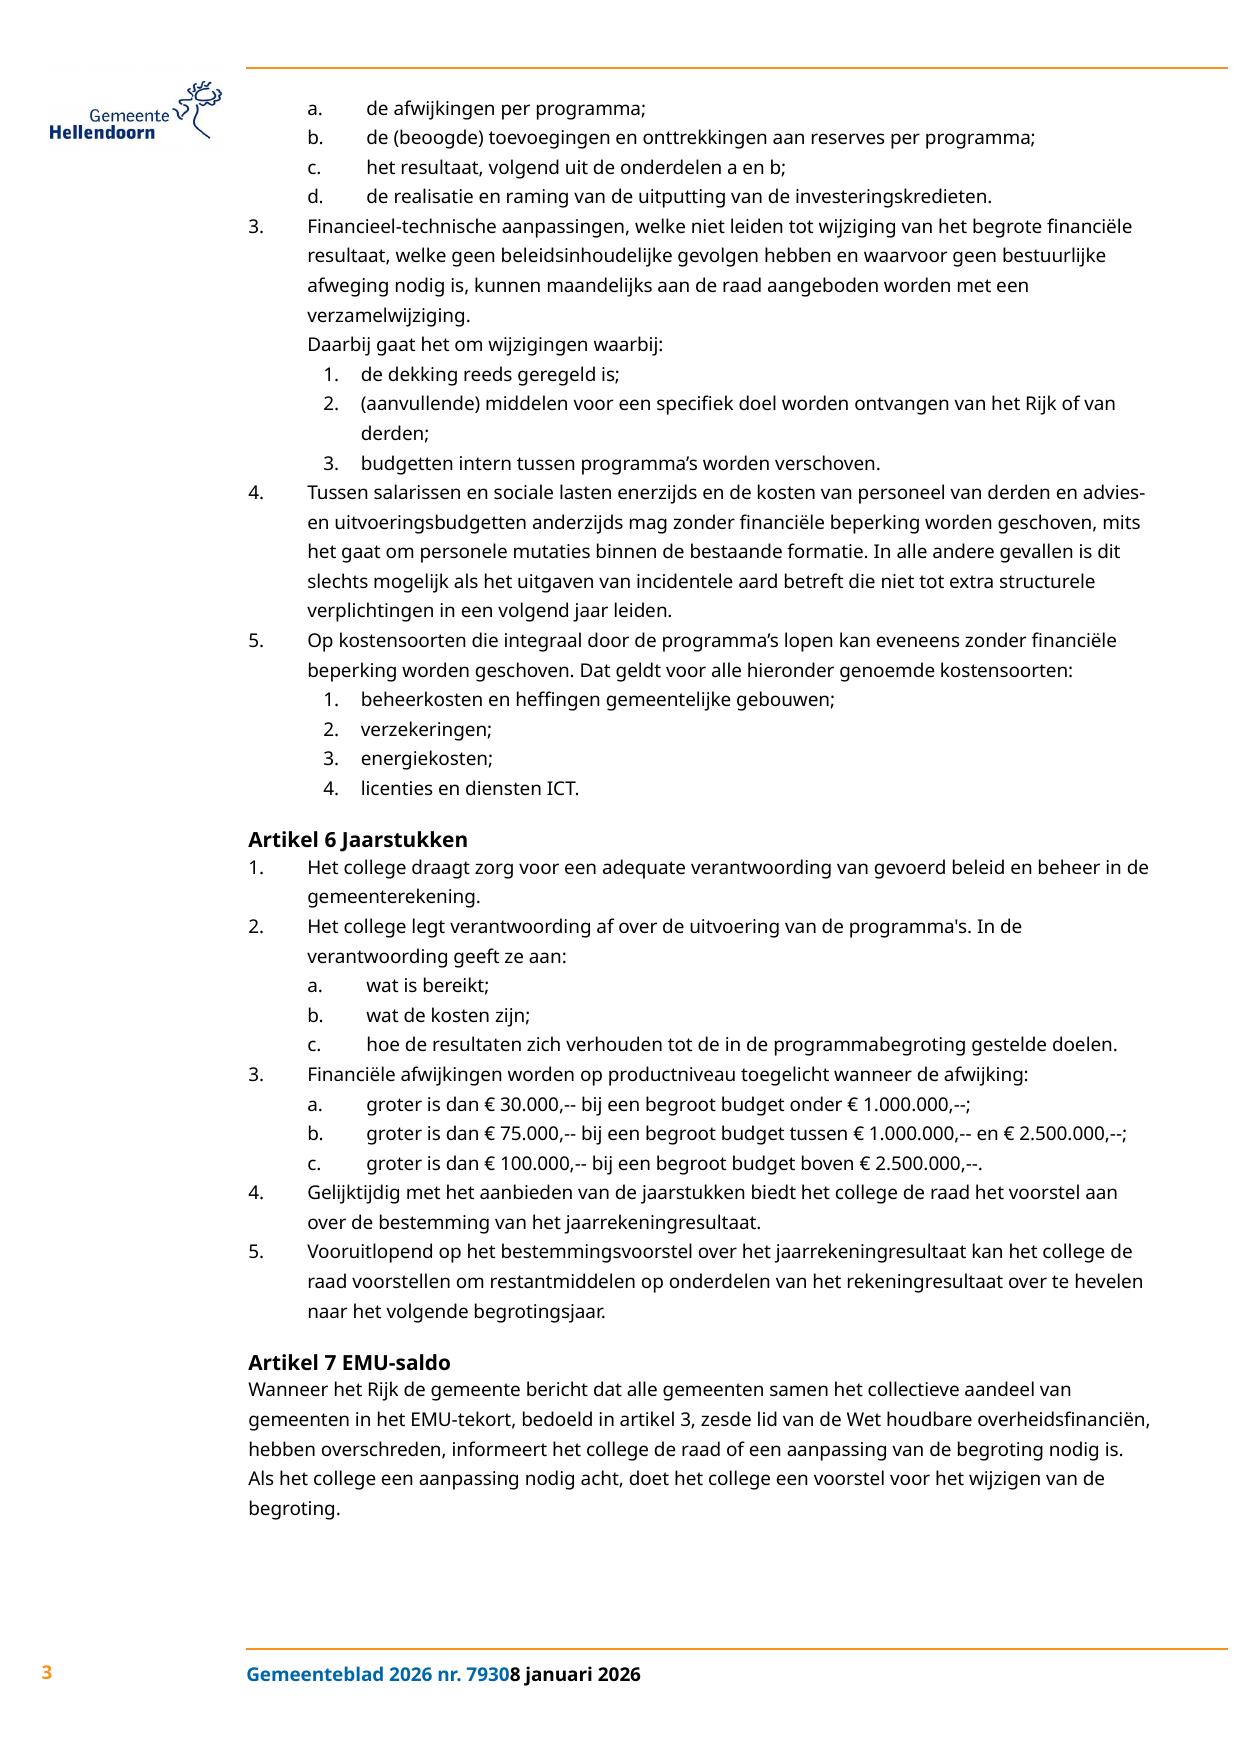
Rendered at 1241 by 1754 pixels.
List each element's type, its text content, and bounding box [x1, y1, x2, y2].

text Artikel 6 Jaarstukken [248, 826, 1152, 854]
list hoe de resultaten zich verhouden tot de in de programmabegroting gestelde doelen. [307, 1032, 1152, 1057]
list de (beoogde) toevoegingen en onttrekkingen aan reserves per programma; [307, 124, 1152, 150]
list de realisatie en raming van de uitputting van de investeringskredieten. [307, 183, 1152, 209]
list budgetten intern tussen programma’s worden verschoven. [323, 450, 1152, 476]
list Financiële afwijkingen worden op productniveau toegelicht wanneer de afwijking: [248, 1061, 1152, 1087]
list groter is dan € 75.000,-- bij een begroot budget tussen € 1.000.000,-- en € 2.500.000,--; [307, 1120, 1152, 1146]
list de dekking reeds geregeld is; [323, 361, 1152, 387]
list energiekosten; [323, 746, 1152, 771]
list (aanvullende) middelen voor een specifiek doel worden ontvangen van het Rijk of van derden; [323, 391, 1152, 446]
list Het college legt verantwoording af over de uitvoering van de programma's. In de verantwoording geeft ze aan: [248, 913, 1152, 968]
list Tussen salarissen en sociale lasten enerzijds en de kosten van personeel van derden en advies- en uitvoeringsbudgetten anderzijds mag zonder financiële beperking worden geschoven, mits het gaat om personele mutaties binnen de bestaande formatie. In alle andere gevallen is dit slechts mogelijk als het uitgaven van incidentele aard betreft die niet tot extra structurele verplichtingen in een volgend jaar leiden. [248, 479, 1152, 623]
picture [41, 47, 231, 172]
list groter is dan € 30.000,-- bij een begroot budget onder € 1.000.000,--; [307, 1091, 1152, 1116]
list licenties en diensten ICT. [323, 775, 1152, 801]
text Artikel 7 EMU-saldo [248, 1348, 1152, 1377]
list Op kostensoorten die integraal door de programma’s lopen kan eveneens zonder financiële beperking worden geschoven. Dat geldt voor alle hieronder genoemde kostensoorten: [248, 627, 1152, 683]
list Financieel-technische aanpassingen, welke niet leiden tot wijziging van het begrote financiële resultaat, welke geen beleidsinhoudelijke gevolgen hebben en waarvoor geen bestuurlijke afweging nodig is, kunnen maandelijks aan de raad aangeboden worden met een verzamelwijziging. [248, 213, 1152, 328]
text Wanneer het Rijk de gemeente bericht dat alle gemeenten samen het collectieve aandeel van gemeenten in het EMU-tekort, bedoeld in artikel 3, zesde lid van de Wet houdbare overheidsfinanciën, hebben overschreden, informeert het college de raad of een aanpassing van de begroting nodig is. Als het college een aanpassing nodig acht, doet het college een voorstel voor het wijzigen van de begroting. [248, 1377, 1152, 1521]
list het resultaat, volgend uit de onderdelen a en b; [307, 154, 1152, 180]
list wat de kosten zijn; [307, 1002, 1152, 1028]
list Daarbij gaat het om wijzigingen waarbij: [248, 331, 1152, 357]
list Vooruitlopend op het bestemmingsvoorstel over het jaarrekeningresultaat kan het college de raad voorstellen om restantmiddelen op onderdelen van het rekeningresultaat over te hevelen naar het volgende begrotingsjaar. [248, 1239, 1152, 1323]
list Gelijktijdig met het aanbieden van de jaarstukken biedt het college de raad het voorstel aan over de bestemming van het jaarrekeningresultaat. [248, 1179, 1152, 1235]
list Het college draagt zorg voor een adequate verantwoording van gevoerd beleid en beheer in de gemeenterekening. [248, 854, 1152, 909]
list groter is dan € 100.000,-- bij een begroot budget boven € 2.500.000,--. [307, 1150, 1152, 1176]
list beheerkosten en heffingen gemeentelijke gebouwen; [323, 686, 1152, 712]
list wat is bereikt; [307, 972, 1152, 998]
list de afwijkingen per programma; [307, 95, 1152, 121]
list verzekeringen; [323, 716, 1152, 742]
